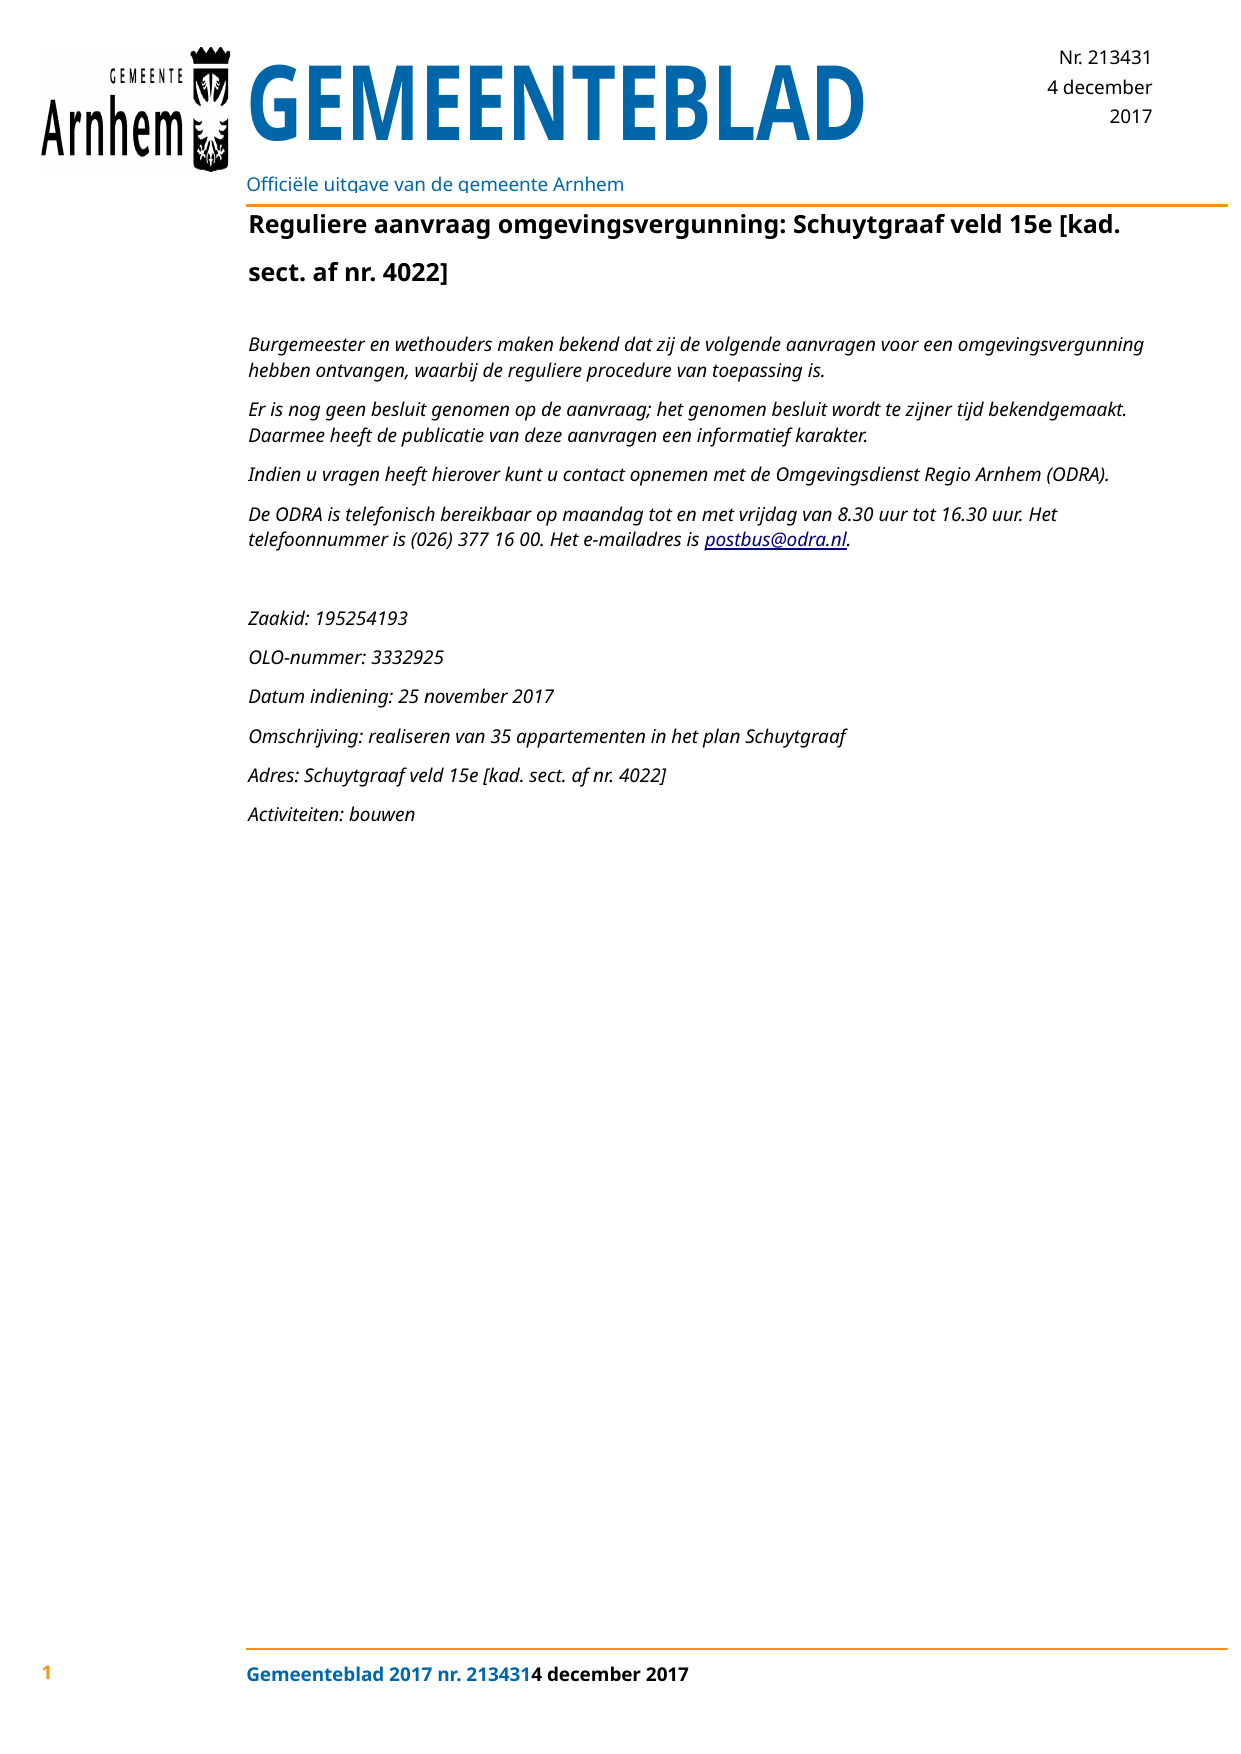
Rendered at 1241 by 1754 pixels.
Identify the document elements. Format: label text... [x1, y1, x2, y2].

text Er is nog geen besluit genomen op de aanvraag; het genomen besluit wordt te zijner tijd bekendgemaakt. Daarmee heeft de publicatie van deze aanvragen een informatief karakter. [248, 396, 1152, 448]
text Adres: Schuytgraaf veld 15e [kad. sect. af nr. 4022] [248, 762, 1152, 788]
picture [41, 47, 231, 172]
text Burgemeester en wethouders maken bekend dat zij de volgende aanvragen voor een omgevingsvergunning hebben ontvangen, waarbij de reguliere procedure van toepassing is. [248, 331, 1152, 383]
text Reguliere aanvraag omgevingsvergunning: Schuytgraaf veld 15e [kad. sect. af nr. 4022] [248, 207, 1152, 288]
text Omschrijving: realiseren van 35 appartementen in het plan Schuytgraaf [248, 723, 1152, 748]
text Datum indiening: 25 november 2017 [248, 683, 1152, 709]
text Zaakid: 195254193 [248, 605, 1152, 631]
text OLO-nummer: 3332925 [248, 644, 1152, 670]
text De ODRA is telefonisch bereikbaar op maandag tot en met vrijdag van 8.30 uur tot 16.30 uur. Het telefoonnummer is (026) 377 16 00. Het e-mailadres is postbus@odra.nl. [248, 501, 1152, 552]
text Activiteiten: bouwen [248, 801, 1152, 827]
text Indien u vragen heeft hierover kunt u contact opnemen met de Omgevingsdienst Regio Arnhem (ODRA). [248, 461, 1152, 487]
